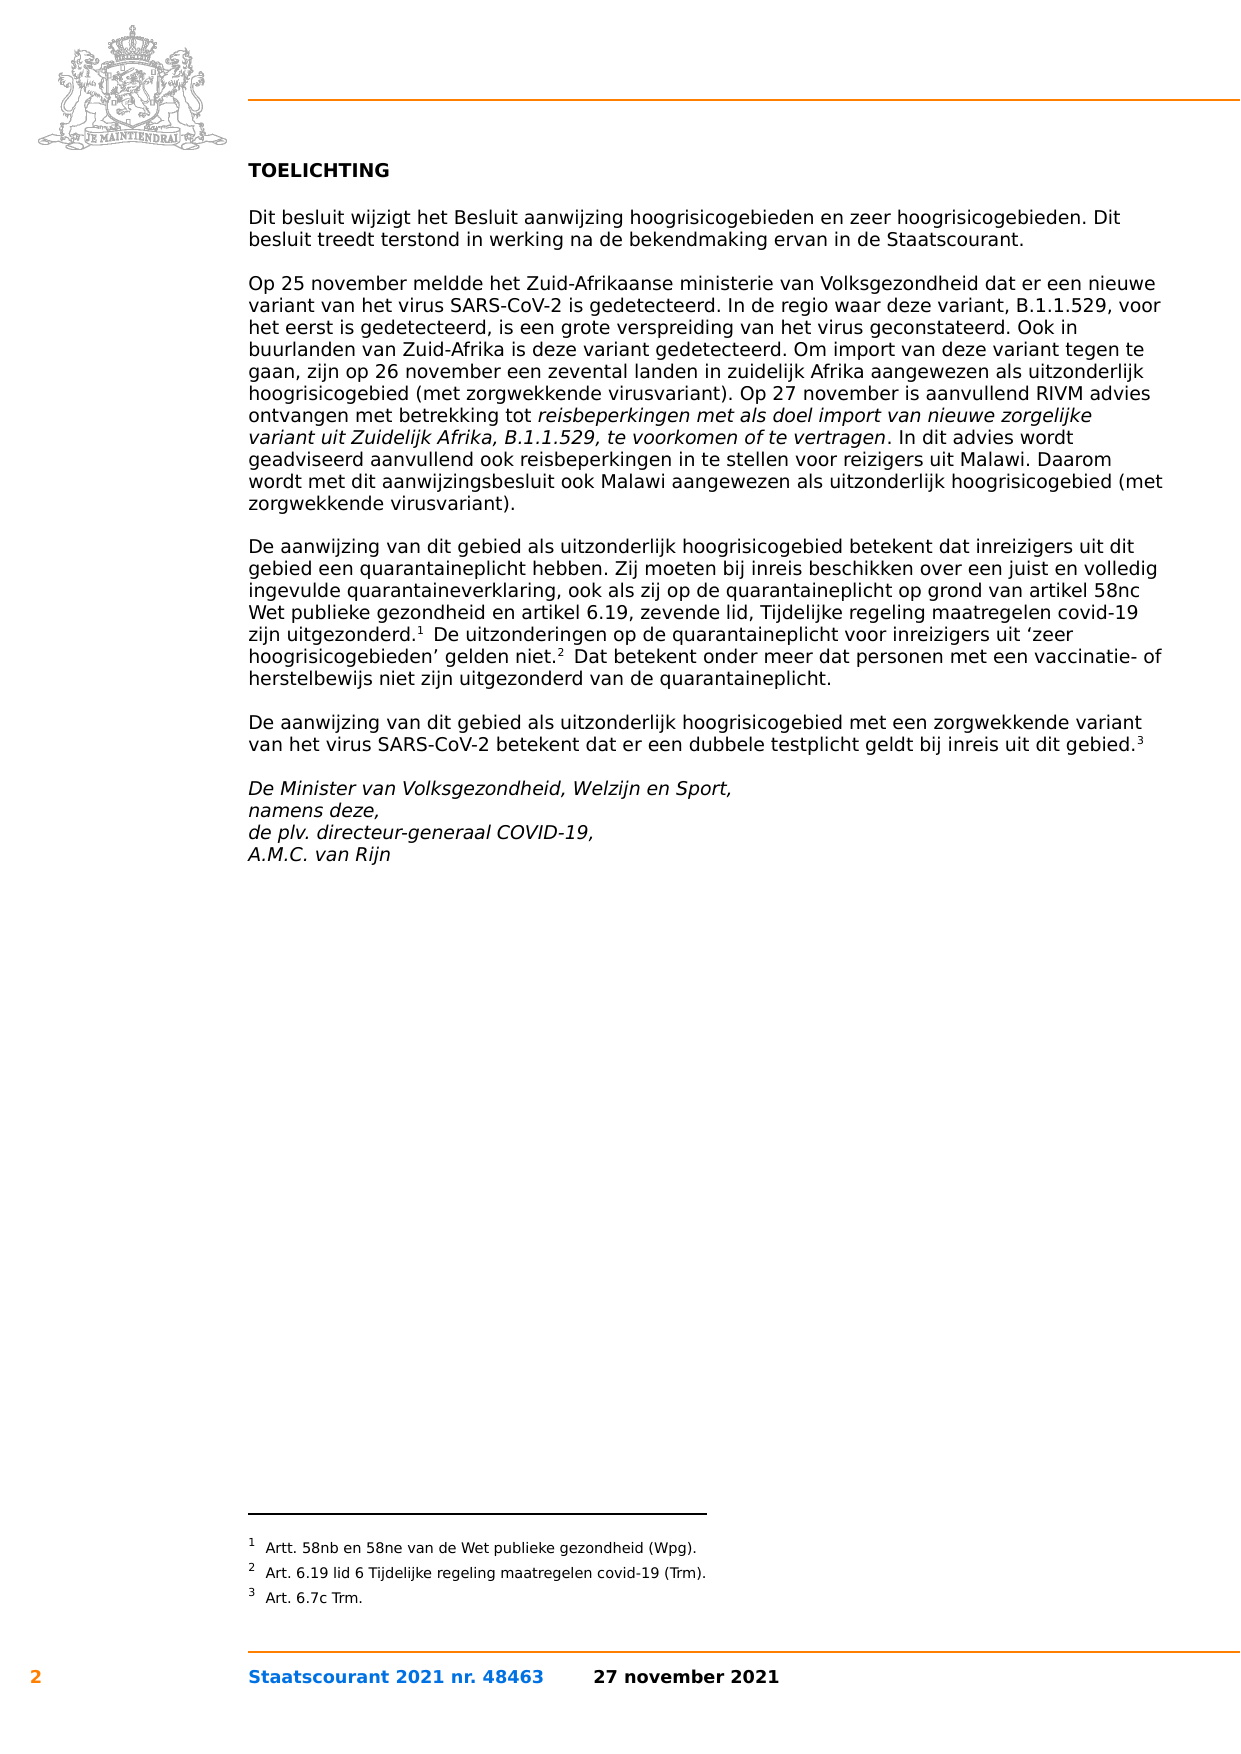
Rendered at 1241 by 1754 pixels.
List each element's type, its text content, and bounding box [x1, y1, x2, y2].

text Art. 6.7c Trm. [248, 1586, 1163, 1608]
text Dit besluit wijzigt het Besluit aanwijzing hoogrisicogebieden en zeer hoogrisicogebieden. Dit besluit treedt terstond in werking na de bekendmaking ervan in de Staatscourant. [248, 207, 1163, 251]
text Op 25 november meldde het Zuid-Afrikaanse ministerie van Volksgezondheid dat er een nieuwe variant van het virus SARS-CoV-2 is gedetecteerd. In de regio waar deze variant, B.1.1.529, voor het eerst is gedetecteerd, is een grote verspreiding van het virus geconstateerd. Ook in buurlanden van Zuid-Afrika is deze variant gedetecteerd. Om import van deze variant tegen te gaan, zijn op 26 november een zevental landen in zuidelijk Afrika aangewezen als uitzonderlijk hoogrisicogebied (met zorgwekkende virusvariant). Op 27 november is aanvullend RIVM advies ontvangen met betrekking tot reisbeperkingen met als doel import van nieuwe zorgelijke variant uit Zuidelijk Afrika, B.1.1.529, te voorkomen of te vertragen. In dit advies wordt geadviseerd aanvullend ook reisbeperkingen in te stellen voor reizigers uit Malawi. Daarom wordt met dit aanwijzingsbesluit ook Malawi aangewezen als uitzonderlijk hoogrisicogebied (met zorgwekkende virusvariant). [248, 273, 1163, 514]
text De aanwijzing van dit gebied als uitzonderlijk hoogrisicogebied met een zorgwekkende variant van het virus SARS-CoV-2 betekent dat er een dubbele testplicht geldt bij inreis uit dit gebied. [248, 712, 1163, 756]
text De Minister van Volksgezondheid, Welzijn en Sport, namens deze, de plv. directeur-generaal COVID-19, A.M.C. van Rijn [248, 778, 1163, 866]
text Artt. 58nb en 58ne van de Wet publieke gezondheid (Wpg). [248, 1536, 1163, 1558]
picture [38, 25, 227, 150]
text De aanwijzing van dit gebied als uitzonderlijk hoogrisicogebied betekent dat inreizigers uit dit gebied een quarantaineplicht hebben. Zij moeten bij inreis beschikken over een juist en volledig ingevulde quarantaineverklaring, ook als zij op de quarantaineplicht op grond van artikel 58nc Wet publieke gezondheid en artikel 6.19, zevende lid, Tijdelijke regeling maatregelen covid-19 zijn uitgezonderd. De uitzonderingen op de quarantaineplicht voor inreizigers uit ‘zeer hoogrisicogebieden’ gelden niet. Dat betekent onder meer dat personen met een vaccinatie- of herstelbewijs niet zijn uitgezonderd van de quarantaineplicht. [248, 536, 1163, 690]
text Art. 6.19 lid 6 Tijdelijke regeling maatregelen covid-19 (Trm). [248, 1561, 1163, 1583]
subtitle TOELICHTING [248, 160, 1163, 182]
